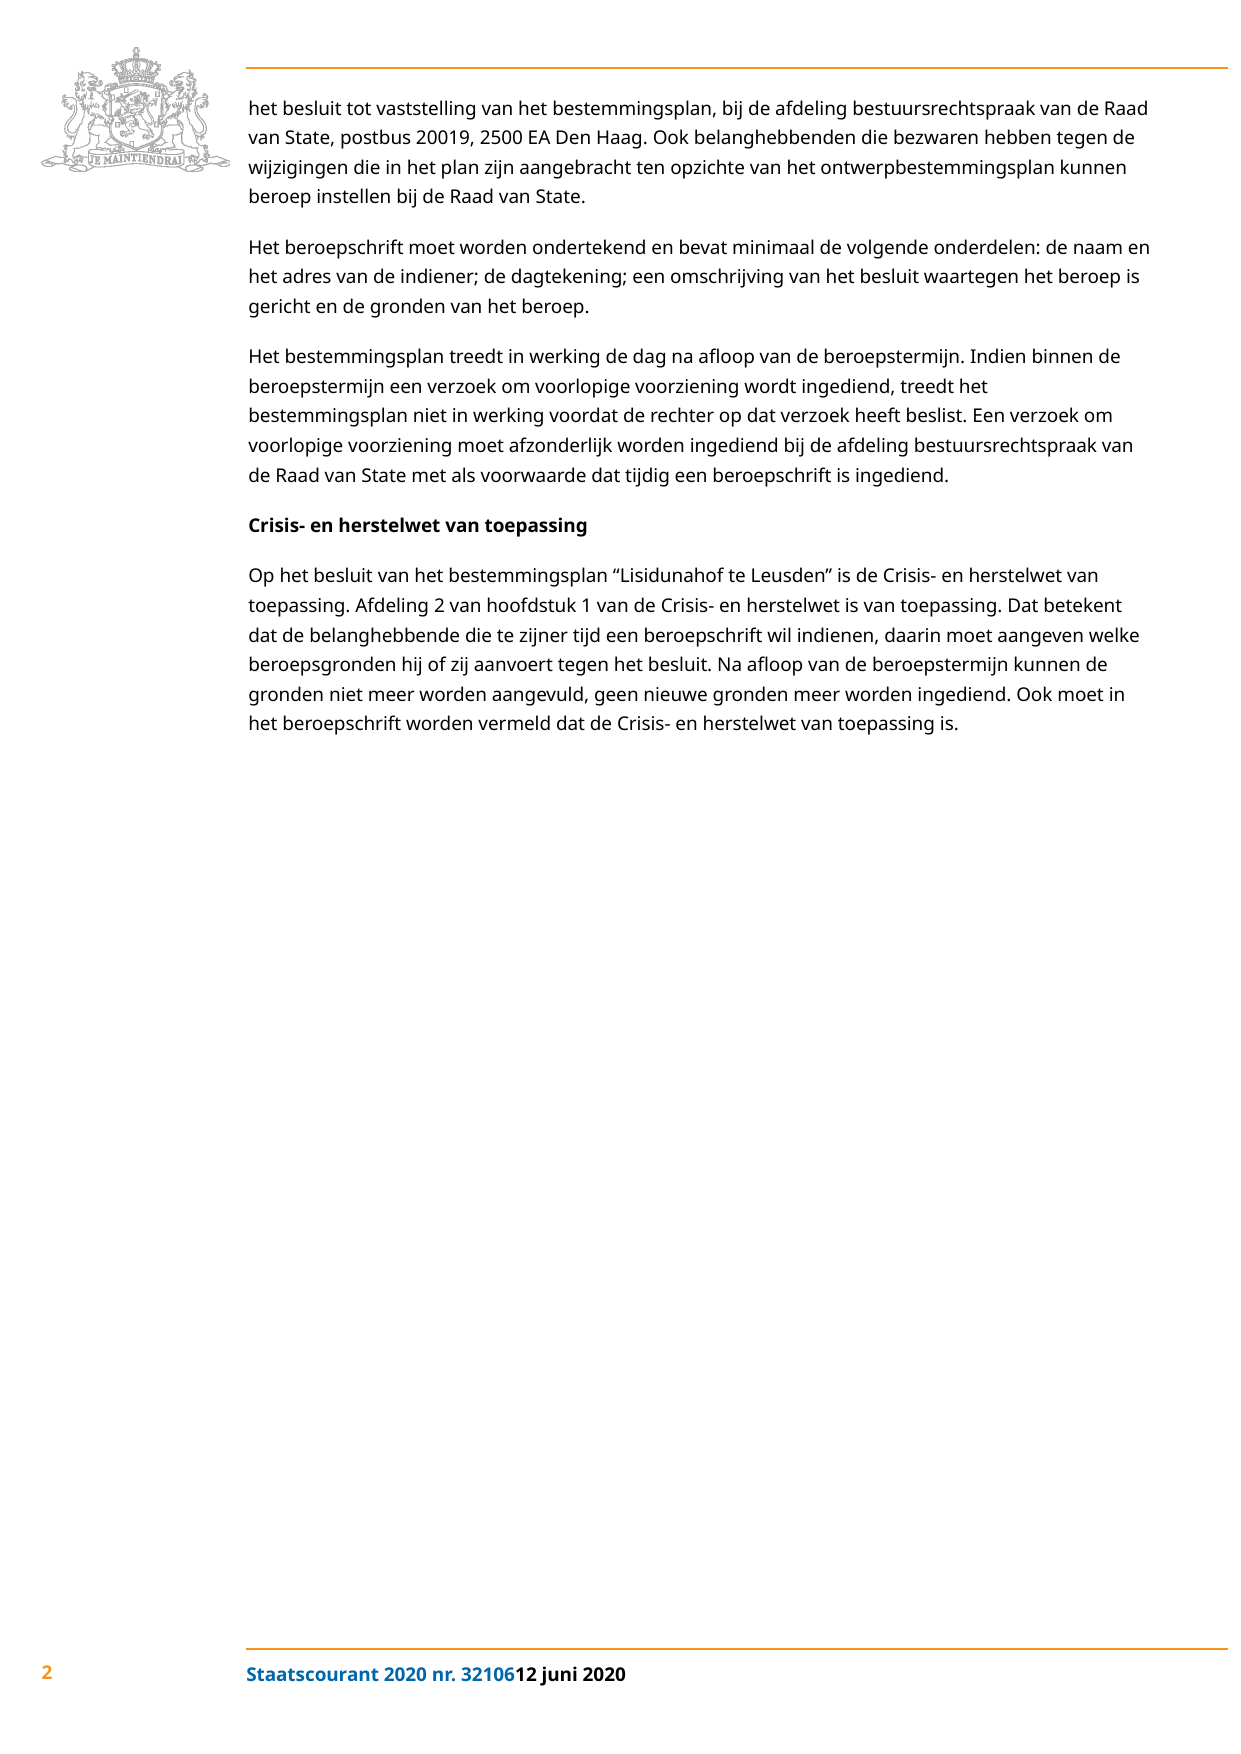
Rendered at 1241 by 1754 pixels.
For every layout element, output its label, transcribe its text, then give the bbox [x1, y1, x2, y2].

text Op het besluit van het bestemmingsplan “Lisidunahof te Leusden” is de Crisis- en herstelwet van toepassing. Afdeling 2 van hoofdstuk 1 van de Crisis- en herstelwet is van toepassing. Dat betekent dat de belanghebbende die te zijner tijd een beroepschrift wil indienen, daarin moet aangeven welke beroepsgronden hij of zij aanvoert tegen het besluit. Na afloop van de beroepstermijn kunnen de gronden niet meer worden aangevuld, geen nieuwe gronden meer worden ingediend. Ook moet in het beroepschrift worden vermeld dat de Crisis- en herstelwet van toepassing is. [248, 563, 1152, 736]
text Het beroepschrift moet worden ondertekend en bevat minimaal de volgende onderdelen: de naam en het adres van de indiener; de dagtekening; een omschrijving van het besluit waartegen het beroep is gericht en de gronden van het beroep. [248, 234, 1152, 319]
text Het bestemmingsplan treedt in werking de dag na afloop van de beroepstermijn. Indien binnen de beroepstermijn een verzoek om voorlopige voorziening wordt ingediend, treedt het bestemmingsplan niet in werking voordat de rechter op dat verzoek heeft beslist. Een verzoek om voorlopige voorziening moet afzonderlijk worden ingediend bij de afdeling bestuursrechtspraak van de Raad van State met als voorwaarde dat tijdig een beroepschrift is ingediend. [248, 343, 1152, 488]
text het besluit tot vaststelling van het bestemmingsplan, bij de afdeling bestuursrechtspraak van de Raad van State, postbus 20019, 2500 EA Den Haag. Ook belanghebbenden die bezwaren hebben tegen de wijzigingen die in het plan zijn aangebracht ten opzichte van het ontwerpbestemmingsplan kunnen beroep instellen bij de Raad van State. [248, 95, 1152, 209]
picture [41, 47, 231, 172]
text Crisis- en herstelwet van toepassing [248, 512, 1152, 538]
